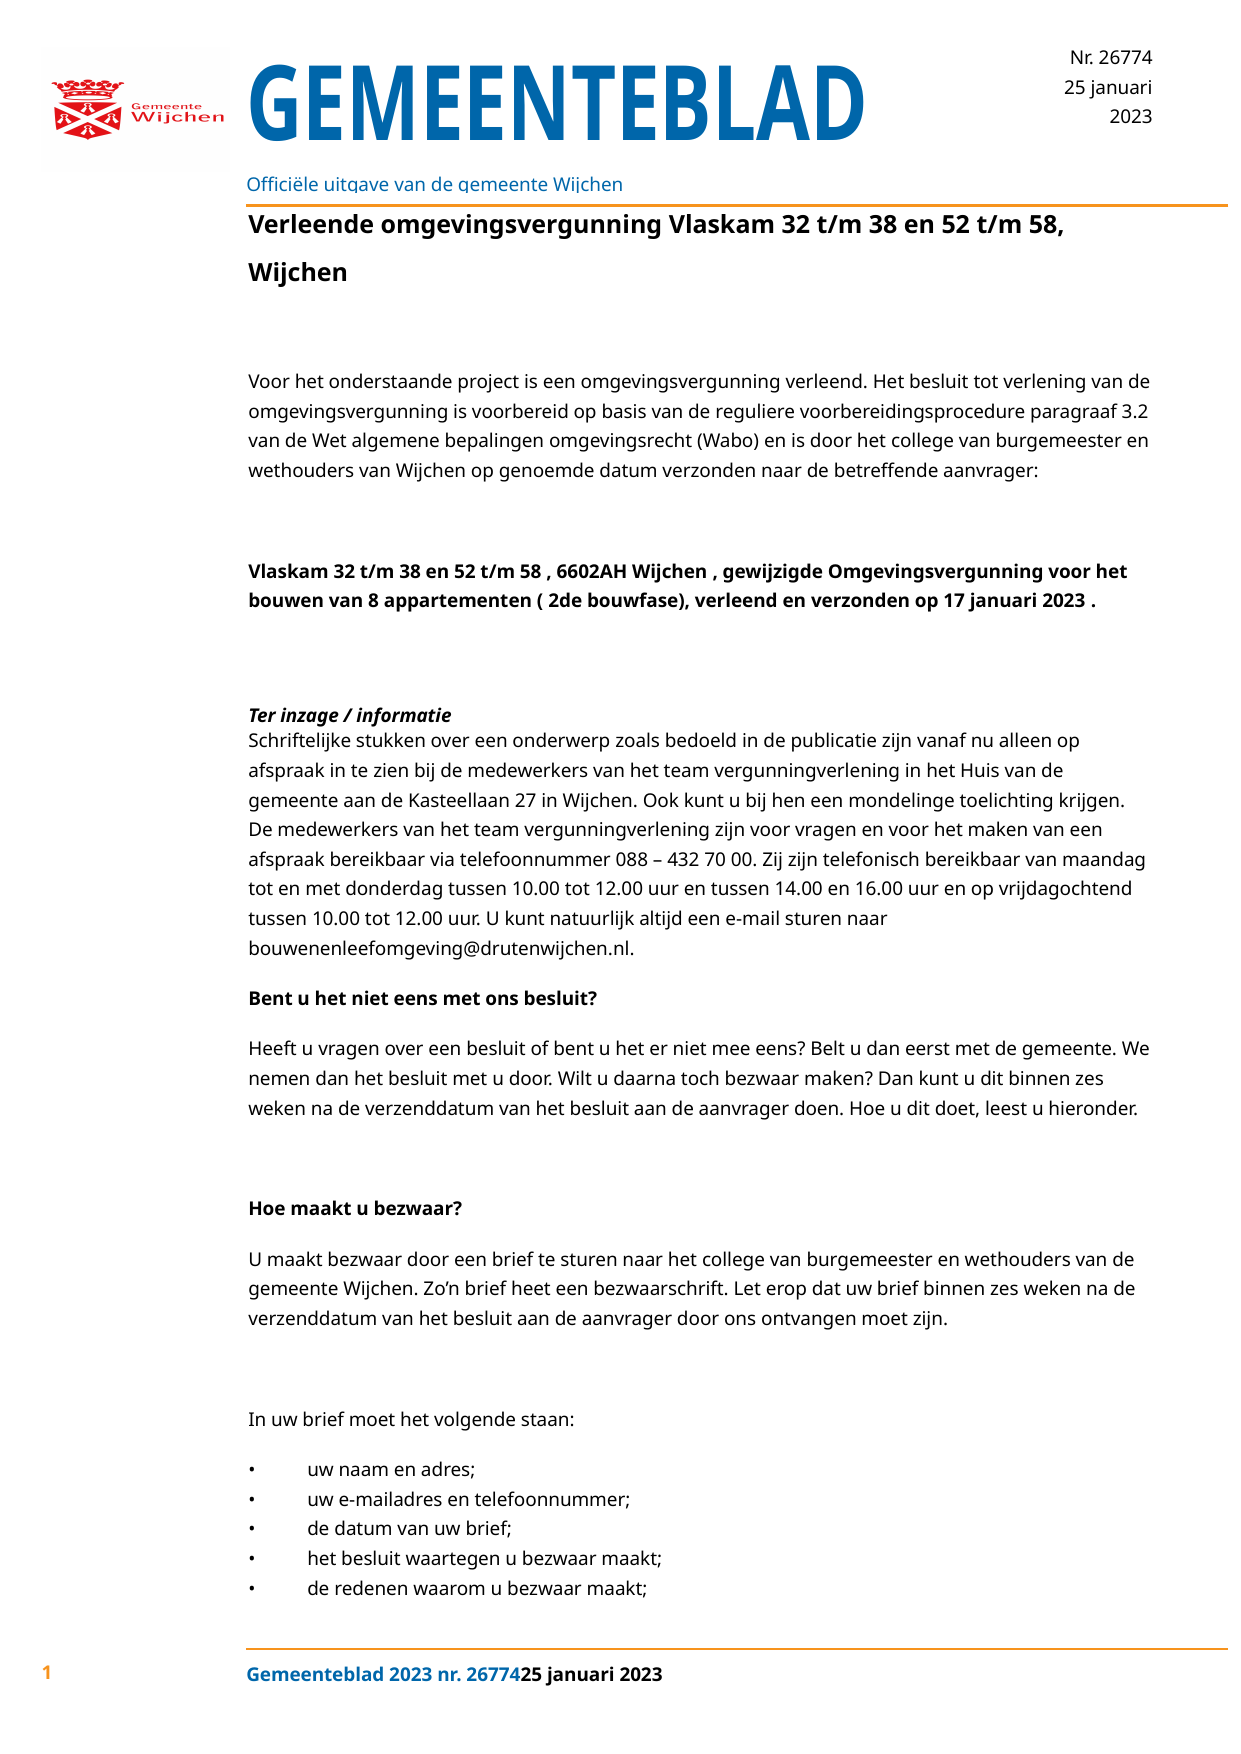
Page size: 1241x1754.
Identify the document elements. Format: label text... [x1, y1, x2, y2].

text Vlaskam 32 t/m 38 en 52 t/m 58 , 6602AH Wijchen , gewijzigde Omgevingsvergunning voor het bouwen van 8 appartementen ( 2de bouwfase), verleend en verzonden op 17 januari 2023 . [248, 558, 1152, 613]
text Ter inzage / informatie [248, 702, 1152, 728]
list de datum van uw brief; [248, 1516, 1152, 1541]
text Verleende omgevingsvergunning Vlaskam 32 t/m 38 en 52 t/m 58, Wijchen [248, 207, 1152, 288]
text Heeft u vragen over een besluit of bent u het er niet mee eens? Belt u dan eerst met de gemeente. We nemen dan het besluit met u door. Wilt u daarna toch bezwaar maken? Dan kunt u dit binnen zes weken na de verzenddatum van het besluit aan de aanvrager doen. Hoe u dit doet, leest u hieronder. [248, 1036, 1152, 1120]
text Bent u het niet eens met ons besluit? [248, 985, 1152, 1011]
text Hoe maakt u bezwaar? [248, 1196, 1152, 1221]
list uw e-mailadres en telefoonnummer; [248, 1486, 1152, 1512]
list het besluit waartegen u bezwaar maakt; [248, 1545, 1152, 1571]
picture [41, 47, 231, 172]
text U maakt bezwaar door een brief te sturen naar het college van burgemeester en wethouders van de gemeente Wijchen. Zo’n brief heet een bezwaarschrift. Let erop dat uw brief binnen zes weken na de verzenddatum van het besluit aan de aanvrager door ons ontvangen moet zijn. [248, 1246, 1152, 1331]
list de redenen waarom u bezwaar maakt; [248, 1575, 1152, 1600]
list uw naam en adres; [248, 1456, 1152, 1482]
text Schriftelijke stukken over een onderwerp zoals bedoeld in de publicatie zijn vanaf nu alleen op afspraak in te zien bij de medewerkers van het team vergunningverlening in het Huis van de gemeente aan de Kasteellaan 27 in Wijchen. Ook kunt u bij hen een mondelinge toelichting krijgen. De medewerkers van het team vergunningverlening zijn voor vragen en voor het maken van een afspraak bereikbaar via telefoonnummer 088 – 432 70 00. Zij zijn telefonisch bereikbaar van maandag tot en met donderdag tussen 10.00 tot 12.00 uur en tussen 14.00 en 16.00 uur en op vrijdagochtend tussen 10.00 tot 12.00 uur. U kunt natuurlijk altijd een e-mail sturen naar bouwenenleefomgeving@drutenwijchen.nl. [248, 728, 1152, 960]
text In uw brief moet het volgende staan: [248, 1406, 1152, 1432]
text Voor het onderstaande project is een omgevingsvergunning verleend. Het besluit tot verlening van de omgevingsvergunning is voorbereid op basis van de reguliere voorbereidingsprocedure paragraaf 3.2 van de Wet algemene bepalingen omgevingsrecht (Wabo) en is door het college van burgemeester en wethouders van Wijchen op genoemde datum verzonden naar de betreffende aanvrager: [248, 368, 1152, 483]
